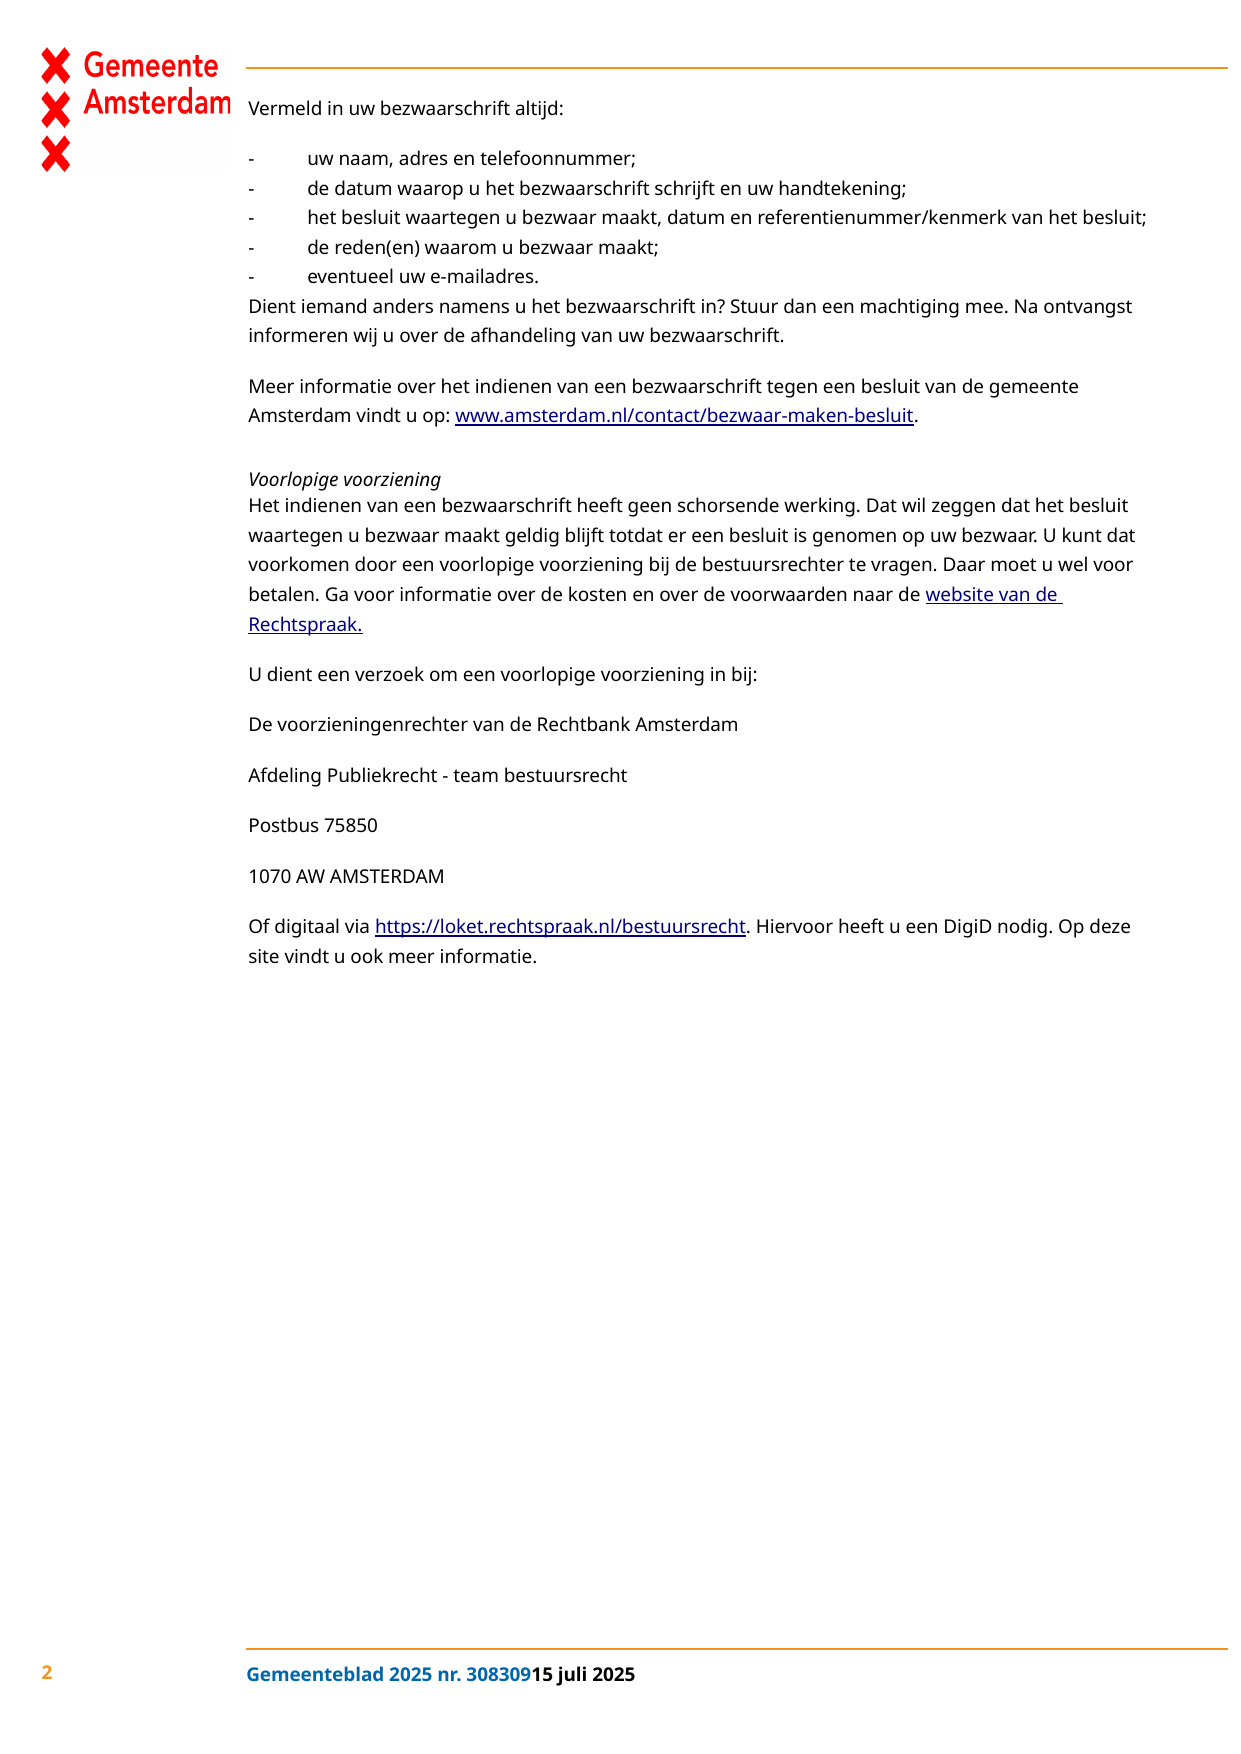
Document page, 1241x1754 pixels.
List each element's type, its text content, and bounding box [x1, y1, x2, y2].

text De voorzieningenrechter van de Rechtbank Amsterdam [248, 712, 1152, 737]
text Dient iemand anders namens u het bezwaarschrift in? Stuur dan een machtiging mee. Na ontvangst informeren wij u over de afhandeling van uw bezwaarschrift. [248, 293, 1152, 348]
text Het indienen van een bezwaarschrift heeft geen schorsende werking. Dat wil zeggen dat het besluit waartegen u bezwaar maakt geldig blijft totdat er een besluit is genomen op uw bezwaar. U kunt dat voorkomen door een voorlopige voorziening bij de bestuursrechter te vragen. Daar moet u wel voor betalen. Ga voor informatie over de kosten en over de voorwaarden naar de website van de Rechtspraak. [248, 492, 1152, 636]
text Of digitaal via https://loket.rechtspraak.nl/bestuursrecht. Hiervoor heeft u een DigiD nodig. Op deze site vindt u ook meer informatie. [248, 913, 1152, 968]
text U dient een verzoek om een voorlopige voorziening in bij: [248, 661, 1152, 687]
text Meer informatie over het indienen van een bezwaarschrift tegen een besluit van de gemeente Amsterdam vindt u op: www.amsterdam.nl/contact/bezwaar-maken-besluit. [248, 373, 1152, 428]
list de datum waarop u het bezwaarschrift schrijft en uw handtekening; [248, 175, 1152, 201]
list het besluit waartegen u bezwaar maakt, datum en referentienummer/kenmerk van het besluit; [248, 204, 1152, 230]
text Postbus 75850 [248, 812, 1152, 838]
text Afdeling Publiekrecht - team bestuursrecht [248, 762, 1152, 788]
text Voorlopige voorziening [248, 467, 1152, 492]
list eventueel uw e-mailadres. [248, 263, 1152, 289]
picture [41, 47, 231, 172]
list uw naam, adres en telefoonnummer; [248, 145, 1152, 171]
text Vermeld in uw bezwaarschrift altijd: [248, 95, 1152, 121]
text 1070 AW AMSTERDAM [248, 863, 1152, 888]
list de reden(en) waarom u bezwaar maakt; [248, 234, 1152, 260]
